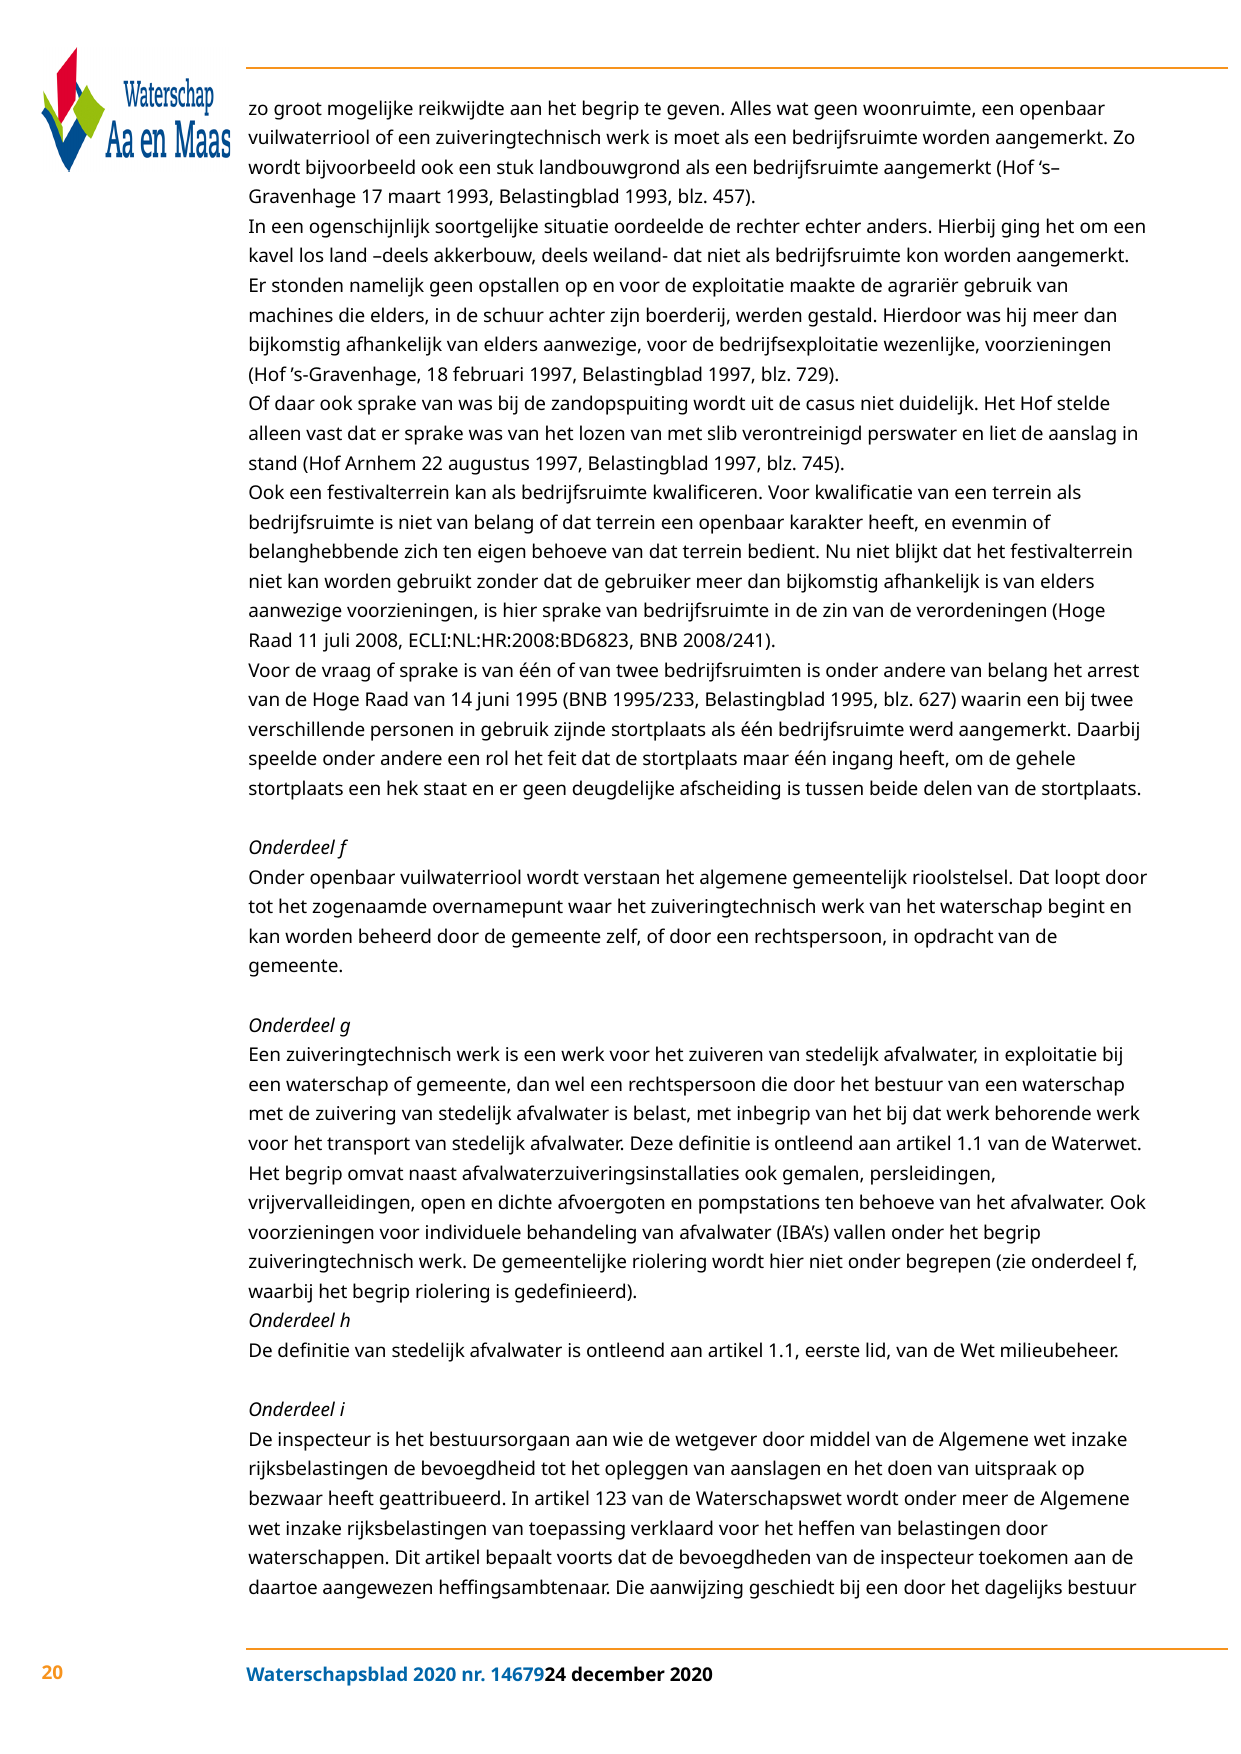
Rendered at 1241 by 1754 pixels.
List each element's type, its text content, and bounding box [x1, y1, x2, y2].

text Ook een festivalterrein kan als bedrijfsruimte kwalificeren. Voor kwalificatie van een terrein als bedrijfsruimte is niet van belang of dat terrein een openbaar karakter heeft, en evenmin of belanghebbende zich ten eigen behoeve van dat terrein bedient. Nu niet blijkt dat het festivalterrein niet kan worden gebruikt zonder dat de gebruiker meer dan bijkomstig afhankelijk is van elders aanwezige voorzieningen, is hier sprake van bedrijfsruimte in de zin van de verordeningen (Hoge Raad 11 juli 2008, ECLI:NL:HR:2008:BD6823, BNB 2008/241). [248, 479, 1152, 653]
text Voor de vraag of sprake is van één of van twee bedrijfsruimten is onder andere van belang het arrest van de Hoge Raad van 14 juni 1995 (BNB 1995/233, Belastingblad 1995, blz. 627) waarin een bij twee verschillende personen in gebruik zijnde stortplaats als één bedrijfsruimte werd aangemerkt. Daarbij speelde onder andere een rol het feit dat de stortplaats maar één ingang heeft, om de gehele stortplaats een hek staat en er geen deugdelijke afscheiding is tussen beide delen van de stortplaats. [248, 657, 1152, 801]
text Onderdeel f [248, 834, 1152, 860]
text De inspecteur is het bestuursorgaan aan wie de wetgever door middel van de Algemene wet inzake rijksbelastingen de bevoegdheid tot het opleggen van aanslagen en het doen van uitspraak op bezwaar heeft geattribueerd. In artikel 123 van de Waterschapswet wordt onder meer de Algemene wet inzake rijksbelastingen van toepassing verklaard voor het heffen van belastingen door waterschappen. Dit artikel bepaalt voorts dat de bevoegdheden van de inspecteur toekomen aan de daartoe aangewezen heffingsambtenaar. Die aanwijzing geschiedt bij een door het dagelijks bestuur [248, 1426, 1152, 1600]
text Onderdeel i [248, 1396, 1152, 1422]
text Onder openbaar vuilwaterriool wordt verstaan het algemene gemeentelijk rioolstelsel. Dat loopt door tot het zogenaamde overnamepunt waar het zuiveringtechnisch werk van het waterschap begint en kan worden beheerd door de gemeente zelf, of door een rechtspersoon, in opdracht van de gemeente. [248, 864, 1152, 978]
text Onderdeel g [248, 1012, 1152, 1038]
text zo groot mogelijke reikwijdte aan het begrip te geven. Alles wat geen woonruimte, een openbaar vuilwaterriool of een zuiveringtechnisch werk is moet als een bedrijfsruimte worden aangemerkt. Zo wordt bijvoorbeeld ook een stuk landbouwgrond als een bedrijfsruimte aangemerkt (Hof ‘s–Gravenhage 17 maart 1993, Belastingblad 1993, blz. 457). [248, 95, 1152, 209]
picture [41, 47, 231, 172]
text De definitie van stedelijk afvalwater is ontleend aan artikel 1.1, eerste lid, van de Wet milieubeheer. [248, 1337, 1152, 1363]
text Of daar ook sprake van was bij de zandopspuiting wordt uit de casus niet duidelijk. Het Hof stelde alleen vast dat er sprake was van het lozen van met slib verontreinigd perswater en liet de aanslag in stand (Hof Arnhem 22 augustus 1997, Belastingblad 1997, blz. 745). [248, 391, 1152, 476]
text Een zuiveringtechnisch werk is een werk voor het zuiveren van stedelijk afvalwater, in exploitatie bij een waterschap of gemeente, dan wel een rechtspersoon die door het bestuur van een waterschap met de zuivering van stedelijk afvalwater is belast, met inbegrip van het bij dat werk behorende werk voor het transport van stedelijk afvalwater. Deze definitie is ontleend aan artikel 1.1 van de Waterwet. Het begrip omvat naast afvalwaterzuiveringsinstallaties ook gemalen, persleidingen, vrijvervalleidingen, open en dichte afvoergoten en pompstations ten behoeve van het afvalwater. Ook voorzieningen voor individuele behandeling van afvalwater (IBA’s) vallen onder het begrip zuiveringtechnisch werk. De gemeentelijke riolering wordt hier niet onder begrepen (zie onderdeel f, waarbij het begrip riolering is gedefinieerd). [248, 1041, 1152, 1304]
text Onderdeel h [248, 1308, 1152, 1333]
text In een ogenschijnlijk soortgelijke situatie oordeelde de rechter echter anders. Hierbij ging het om een kavel los land –deels akkerbouw, deels weiland- dat niet als bedrijfsruimte kon worden aangemerkt. Er stonden namelijk geen opstallen op en voor de exploitatie maakte de agrariër gebruik van machines die elders, in de schuur achter zijn boerderij, werden gestald. Hierdoor was hij meer dan bijkomstig afhankelijk van elders aanwezige, voor de bedrijfsexploitatie wezenlijke, voorzieningen (Hof ’s-Gravenhage, 18 februari 1997, Belastingblad 1997, blz. 729). [248, 213, 1152, 387]
